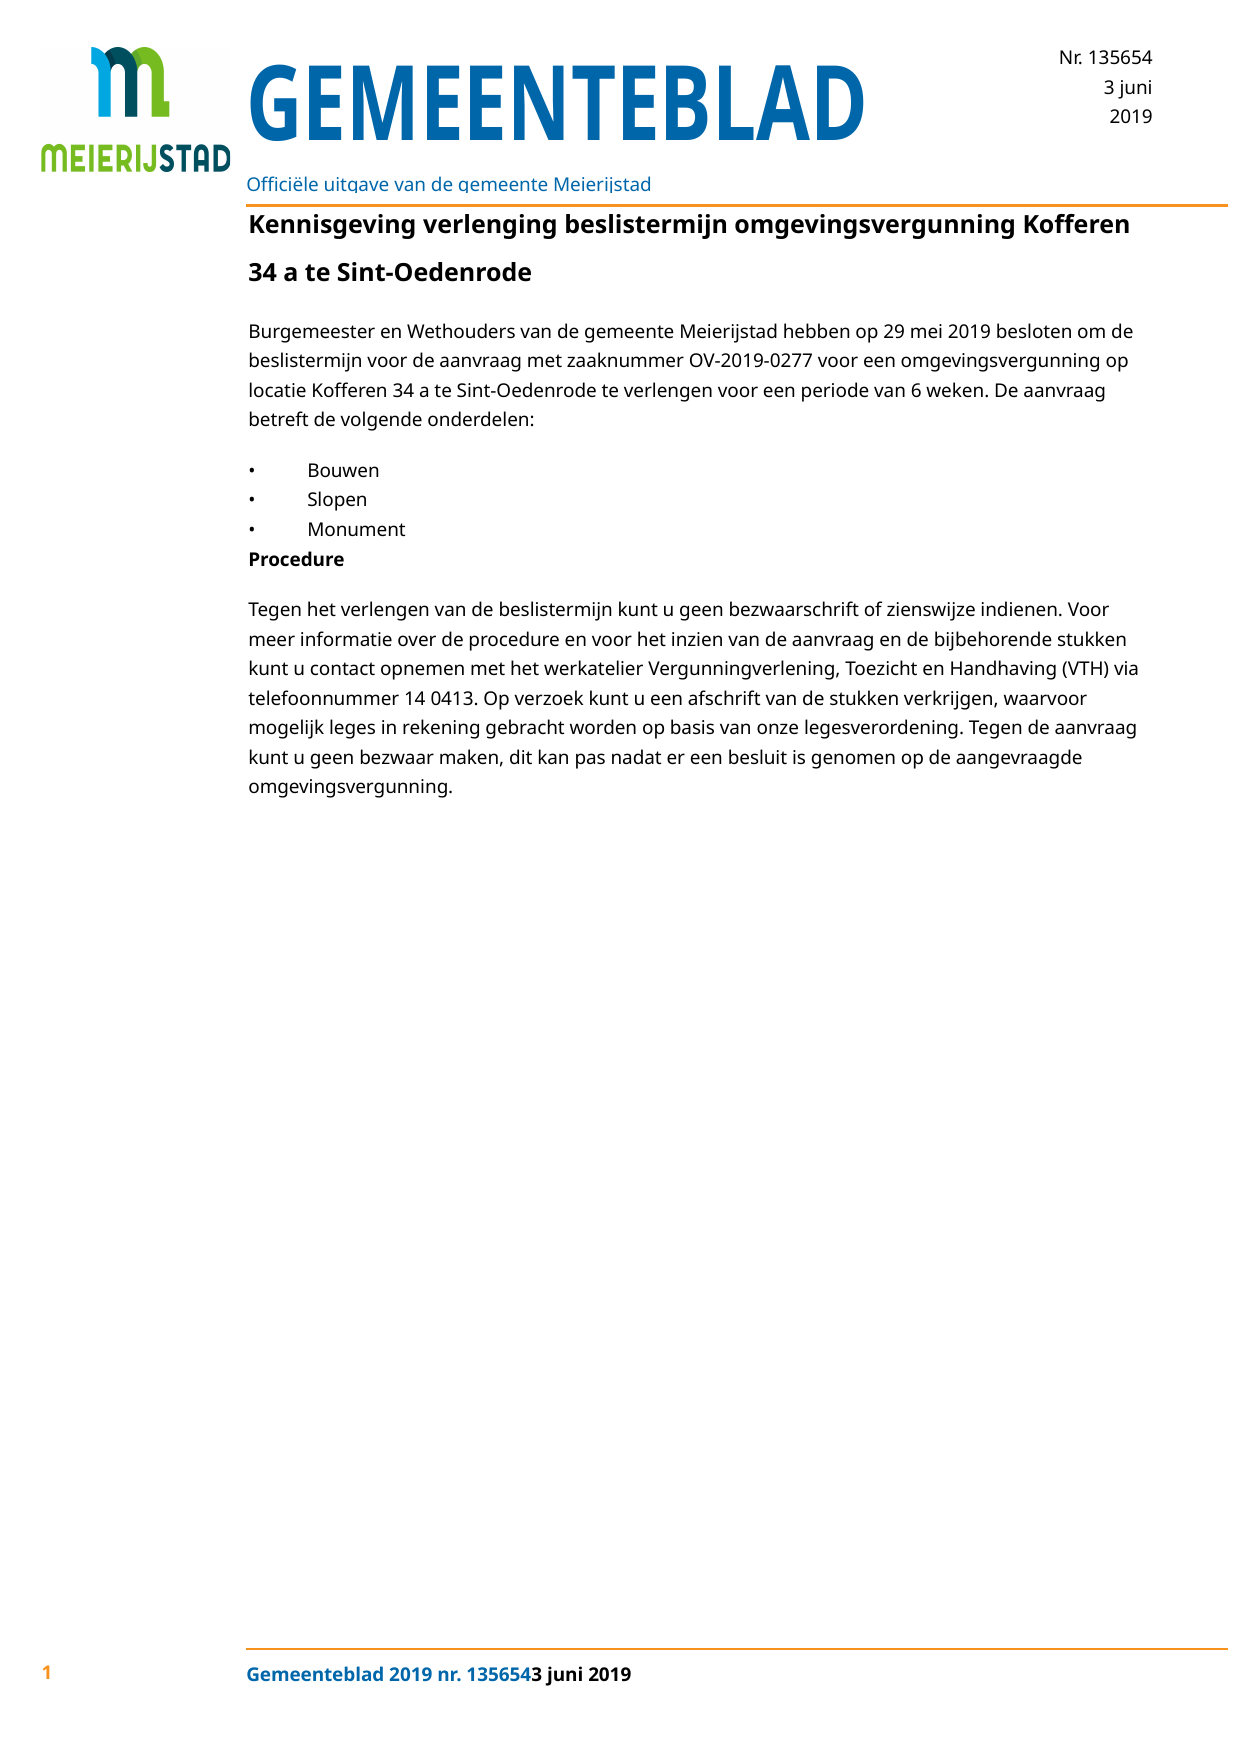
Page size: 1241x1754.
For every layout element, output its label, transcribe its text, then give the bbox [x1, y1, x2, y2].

list Slopen [248, 487, 1152, 512]
text Tegen het verlengen van de beslistermijn kunt u geen bezwaarschrift of zienswijze indienen. Voor meer informatie over de procedure en voor het inzien van de aanvraag en de bijbehorende stukken kunt u contact opnemen met het werkatelier Vergunningverlening, Toezicht en Handhaving (VTH) via telefoonnummer 14 0413. Op verzoek kunt u een afschrift van de stukken verkrijgen, waarvoor mogelijk leges in rekening gebracht worden op basis van onze legesverordening. Tegen de aanvraag kunt u geen bezwaar maken, dit kan pas nadat er een besluit is genomen op de aangevraagde omgevingsvergunning. [248, 596, 1152, 799]
picture [41, 47, 231, 172]
list Monument [248, 516, 1152, 542]
text Kennisgeving verlenging beslistermijn omgevingsvergunning Kofferen 34 a te Sint-Oedenrode [248, 207, 1152, 288]
list Bouwen [248, 457, 1152, 483]
text Procedure [248, 546, 1152, 572]
text Burgemeester en Wethouders van de gemeente Meierijstad hebben op 29 mei 2019 besloten om de beslistermijn voor de aanvraag met zaaknummer OV-2019-0277 voor een omgevingsvergunning op locatie Kofferen 34 a te Sint-Oedenrode te verlengen voor een periode van 6 weken. De aanvraag betreft de volgende onderdelen: [248, 318, 1152, 432]
